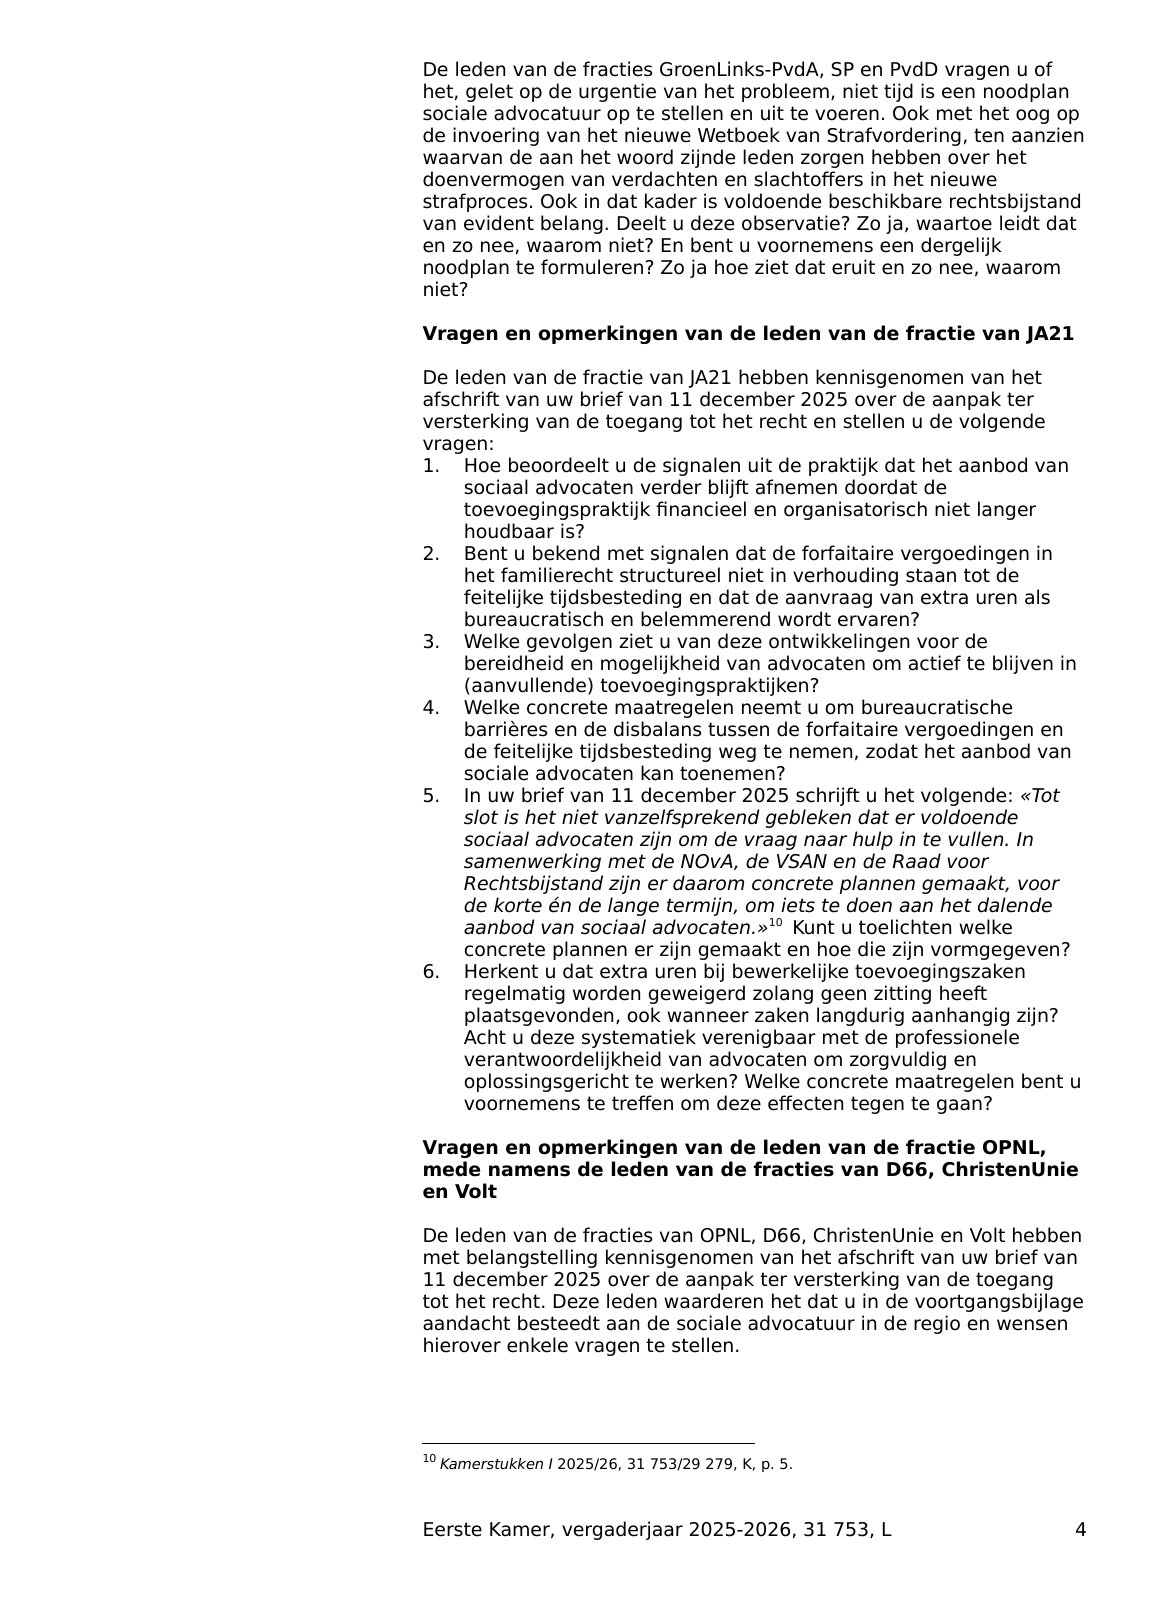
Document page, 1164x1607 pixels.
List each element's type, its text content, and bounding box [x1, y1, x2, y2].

text 1. Hoe beoordeelt u de signalen uit de praktijk dat het aanbod van sociaal advocaten verder blijft afnemen doordat de toevoegingspraktijk financieel en organisatorisch niet langer houdbaar is? [422, 455, 1087, 543]
text De leden van de fracties van OPNL, D66, ChristenUnie en Volt hebben met belangstelling kennisgenomen van het afschrift van uw brief van 11 december 2025 over de aanpak ter versterking van de toegang tot het recht. Deze leden waarderen het dat u in de voortgangsbijlage aandacht besteedt aan de sociale advocatuur in de regio en wensen hierover enkele vragen te stellen. [422, 1225, 1087, 1357]
text Kamerstukken I 2025/26, 31 753/29 279, K, p. 5. [422, 1452, 1087, 1474]
text 4. Welke concrete maatregelen neemt u om bureaucratische barrières en de disbalans tussen de forfaitaire vergoedingen en de feitelijke tijdsbesteding weg te nemen, zodat het aanbod van sociale advocaten kan toenemen? [422, 697, 1087, 785]
text 2. Bent u bekend met signalen dat de forfaitaire vergoedingen in het familierecht structureel niet in verhouding staan tot de feitelijke tijdsbesteding en dat de aanvraag van extra uren als bureaucratisch en belemmerend wordt ervaren? [422, 543, 1087, 631]
subtitle Vragen en opmerkingen van de leden van de fractie van JA21 [422, 323, 1087, 345]
text 3. Welke gevolgen ziet u van deze ontwikkelingen voor de bereidheid en mogelijkheid van advocaten om actief te blijven in (aanvullende) toevoegingspraktijken? [422, 631, 1087, 697]
text 6. Herkent u dat extra uren bij bewerkelijke toevoegingszaken regelmatig worden geweigerd zolang geen zitting heeft plaatsgevonden, ook wanneer zaken langdurig aanhangig zijn? Acht u deze systematiek verenigbaar met de professionele verantwoordelijkheid van advocaten om zorgvuldig en oplossingsgericht te werken? Welke concrete maatregelen bent u voornemens te treffen om deze effecten tegen te gaan? [422, 961, 1087, 1114]
subtitle Vragen en opmerkingen van de leden van de fractie OPNL, mede namens de leden van de fracties van D66, ChristenUnie en Volt [422, 1137, 1087, 1203]
text De leden van de fracties GroenLinks-PvdA, SP en PvdD vragen u of het, gelet op de urgentie van het probleem, niet tijd is een noodplan sociale advocatuur op te stellen en uit te voeren. Ook met het oog op de invoering van het nieuwe Wetboek van Strafvordering, ten aanzien waarvan de aan het woord zijnde leden zorgen hebben over het doenvermogen van verdachten en slachtoffers in het nieuwe strafproces. Ook in dat kader is voldoende beschikbare rechtsbijstand van evident belang. Deelt u deze observatie? Zo ja, waartoe leidt dat en zo nee, waarom niet? En bent u voornemens een dergelijk noodplan te formuleren? Zo ja hoe ziet dat eruit en zo nee, waarom niet? [422, 59, 1087, 301]
text De leden van de fractie van JA21 hebben kennisgenomen van het afschrift van uw brief van 11 december 2025 over de aanpak ter versterking van de toegang tot het recht en stellen u de volgende vragen: [422, 367, 1087, 455]
text 5. In uw brief van 11 december 2025 schrijft u het volgende: «Tot slot is het niet vanzelfsprekend gebleken dat er voldoende sociaal advocaten zijn om de vraag naar hulp in te vullen. In samenwerking met de NOvA, de VSAN en de Raad voor Rechtsbijstand zijn er daarom concrete plannen gemaakt, voor de korte én de lange termijn, om iets te doen aan het dalende aanbod van sociaal advocaten.» Kunt u toelichten welke concrete plannen er zijn gemaakt en hoe die zijn vormgegeven? [422, 785, 1087, 961]
